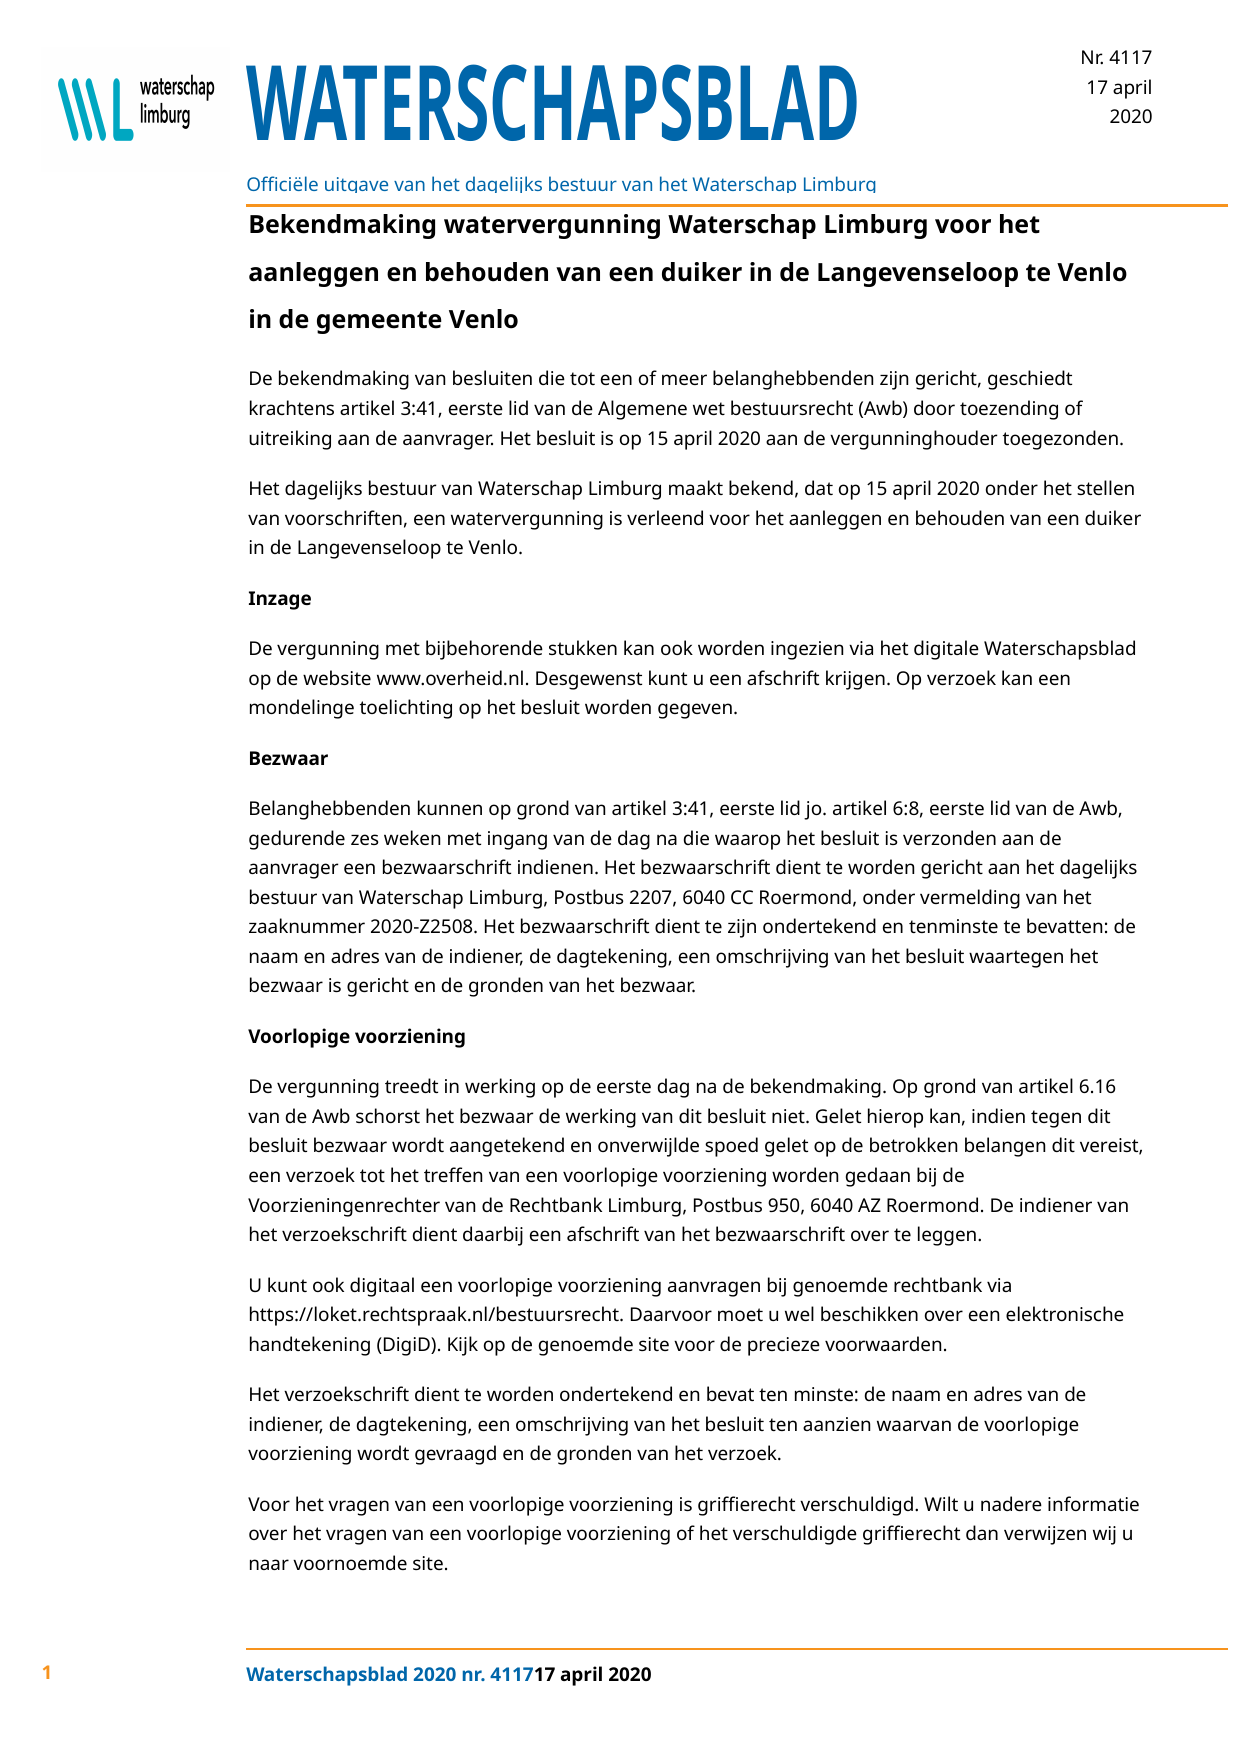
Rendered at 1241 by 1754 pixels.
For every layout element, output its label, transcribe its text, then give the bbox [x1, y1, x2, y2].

picture [41, 47, 231, 172]
text Het verzoekschrift dient te worden ondertekend en bevat ten minste: de naam en adres van de indiener, de dagtekening, een omschrijving van het besluit ten aanzien waarvan de voorlopige voorziening wordt gevraagd en de gronden van het verzoek. [248, 1381, 1152, 1466]
text Bekendmaking watervergunning Waterschap Limburg voor het aanleggen en behouden van een duiker in de Langevenseloop te Venlo in de gemeente Venlo [248, 207, 1152, 336]
text De bekendmaking van besluiten die tot een of meer belanghebbenden zijn gericht, geschiedt krachtens artikel 3:41, eerste lid van de Algemene wet bestuursrecht (Awb) door toezending of uitreiking aan de aanvrager. Het besluit is op 15 april 2020 aan de vergunninghouder toegezonden. [248, 366, 1152, 450]
text De vergunning met bijbehorende stukken kan ook worden ingezien via het digitale Waterschapsblad op de website www.overheid.nl. Desgewenst kunt u een afschrift krijgen. Op verzoek kan een mondelinge toelichting op het besluit worden gegeven. [248, 635, 1152, 720]
text Het dagelijks bestuur van Waterschap Limburg maakt bekend, dat op 15 april 2020 onder het stellen van voorschriften, een watervergunning is verleend voor het aanleggen en behouden van een duiker in de Langevenseloop te Venlo. [248, 475, 1152, 560]
text Voor het vragen van een voorlopige voorziening is griffierecht verschuldigd. Wilt u nadere informatie over het vragen van een voorlopige voorziening of het verschuldigde griffierecht dan verwijzen wij u naar voornoemde site. [248, 1491, 1152, 1576]
text Bezwaar [248, 745, 1152, 770]
text Inzage [248, 585, 1152, 610]
text De vergunning treedt in werking op de eerste dag na de bekendmaking. Op grond van artikel 6.16 van de Awb schorst het bezwaar de werking van dit besluit niet. Gelet hierop kan, indien tegen dit besluit bezwaar wordt aangetekend en onverwijlde spoed gelet op de betrokken belangen dit vereist, een verzoek tot het treffen van een voorlopige voorziening worden gedaan bij de Voorzieningenrechter van de Rechtbank Limburg, Postbus 950, 6040 AZ Roermond. De indiener van het verzoekschrift dient daarbij een afschrift van het bezwaarschrift over te leggen. [248, 1073, 1152, 1247]
text Belanghebbenden kunnen op grond van artikel 3:41, eerste lid jo. artikel 6:8, eerste lid van de Awb, gedurende zes weken met ingang van de dag na die waarop het besluit is verzonden aan de aanvrager een bezwaarschrift indienen. Het bezwaarschrift dient te worden gericht aan het dagelijks bestuur van Waterschap Limburg, Postbus 2207, 6040 CC Roermond, onder vermelding van het zaaknummer 2020-Z2508. Het bezwaarschrift dient te zijn ondertekend en tenminste te bevatten: de naam en adres van de indiener, de dagtekening, een omschrijving van het besluit waartegen het bezwaar is gericht en de gronden van het bezwaar. [248, 795, 1152, 998]
text Voorlopige voorziening [248, 1023, 1152, 1049]
text U kunt ook digitaal een voorlopige voorziening aanvragen bij genoemde rechtbank via https://loket.rechtspraak.nl/bestuursrecht. Daarvoor moet u wel beschikken over een elektronische handtekening (DigiD). Kijk op de genoemde site voor de precieze voorwaarden. [248, 1272, 1152, 1357]
